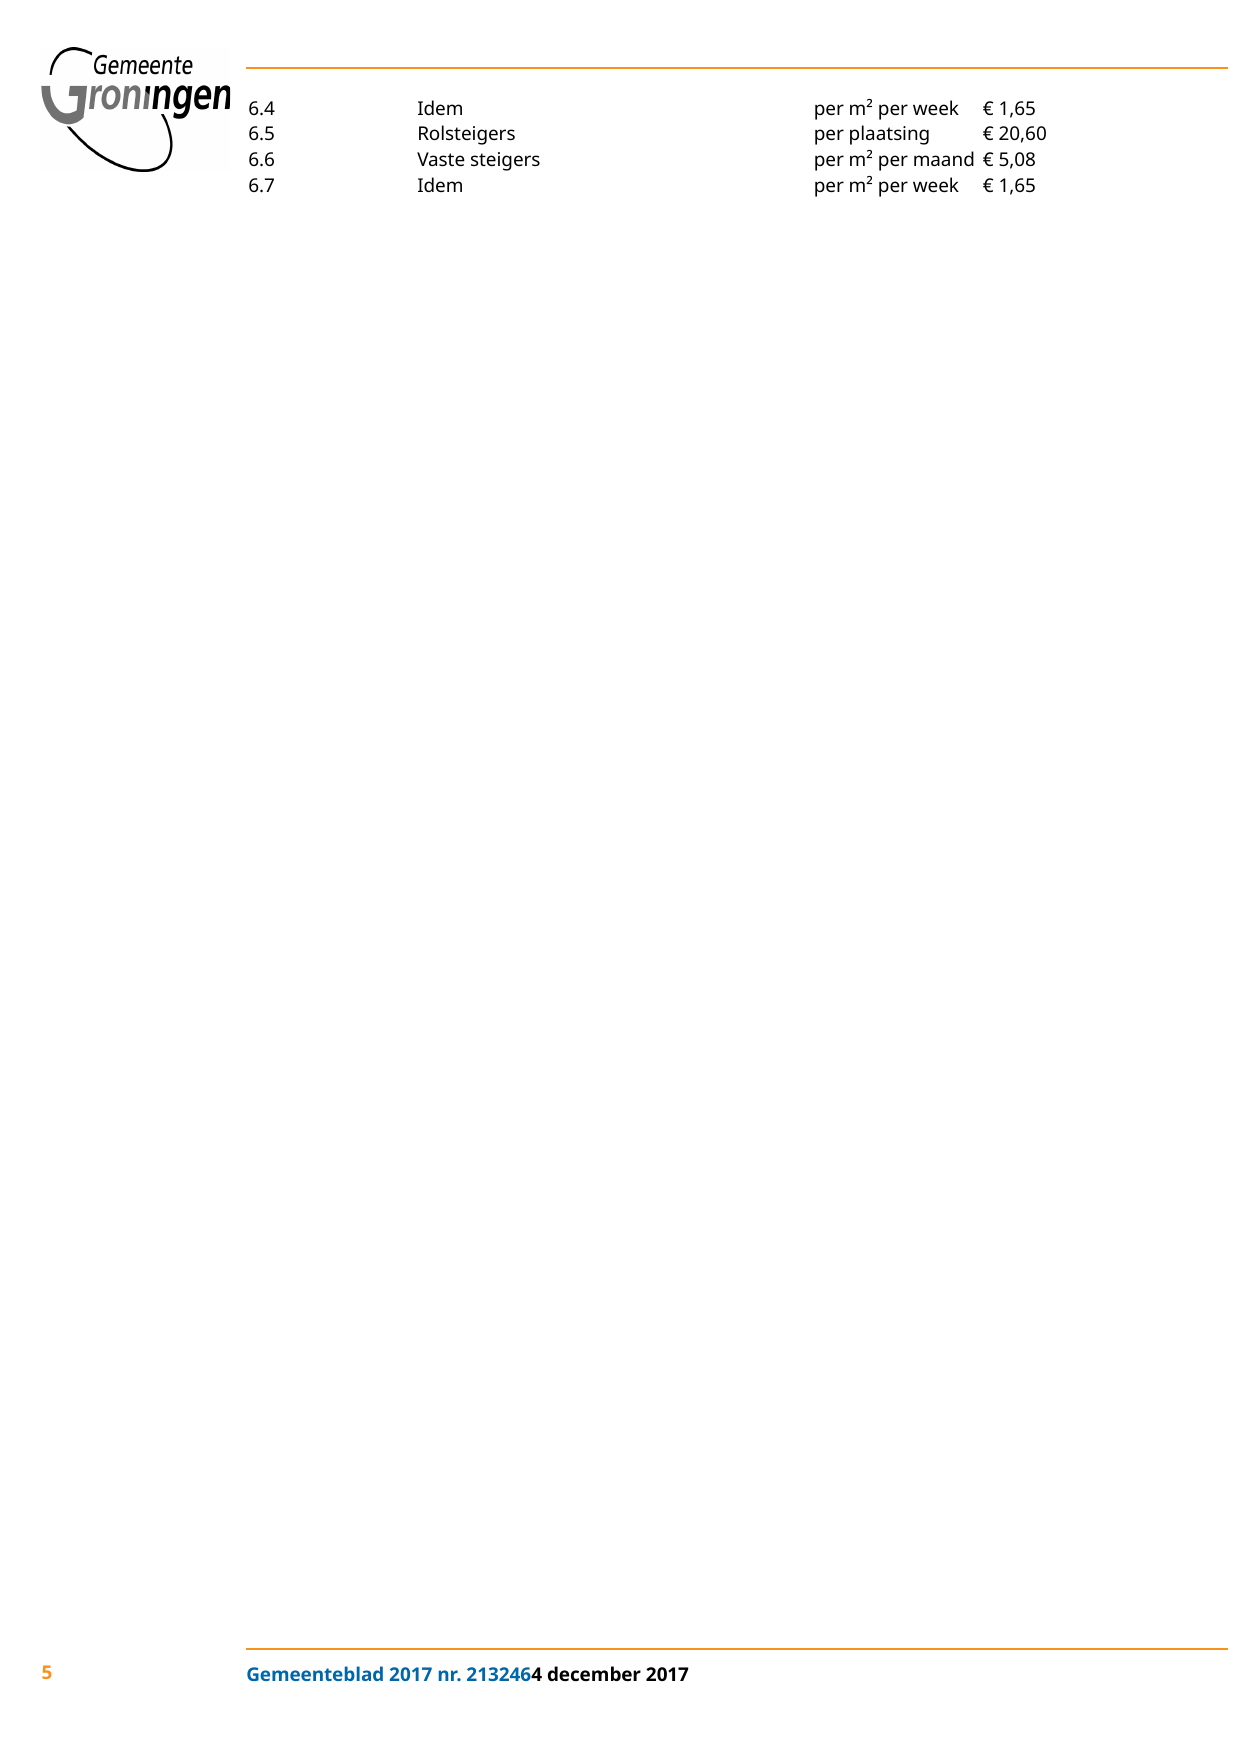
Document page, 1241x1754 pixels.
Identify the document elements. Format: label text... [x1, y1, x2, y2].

table_cell Vaste steigers [417, 146, 814, 172]
table_cell 6.5 [248, 121, 417, 146]
table_cell per m² per maand [814, 146, 983, 172]
table_cell per plaatsing [814, 121, 983, 146]
table_cell Idem [417, 95, 814, 121]
table_cell per m² per week [814, 95, 983, 121]
picture [41, 47, 231, 172]
table_cell € 20,60 [983, 121, 1152, 146]
table_cell 6.7 [248, 172, 417, 198]
table_cell € 1,65 [983, 172, 1152, 198]
table_cell per m² per week [814, 172, 983, 198]
table_cell 6.4 [248, 95, 417, 121]
table_cell Idem [417, 172, 814, 198]
table_cell Rolsteigers [417, 121, 814, 146]
table_cell € 5,08 [983, 146, 1152, 172]
table_cell 6.6 [248, 146, 417, 172]
table_cell € 1,65 [983, 95, 1152, 121]
